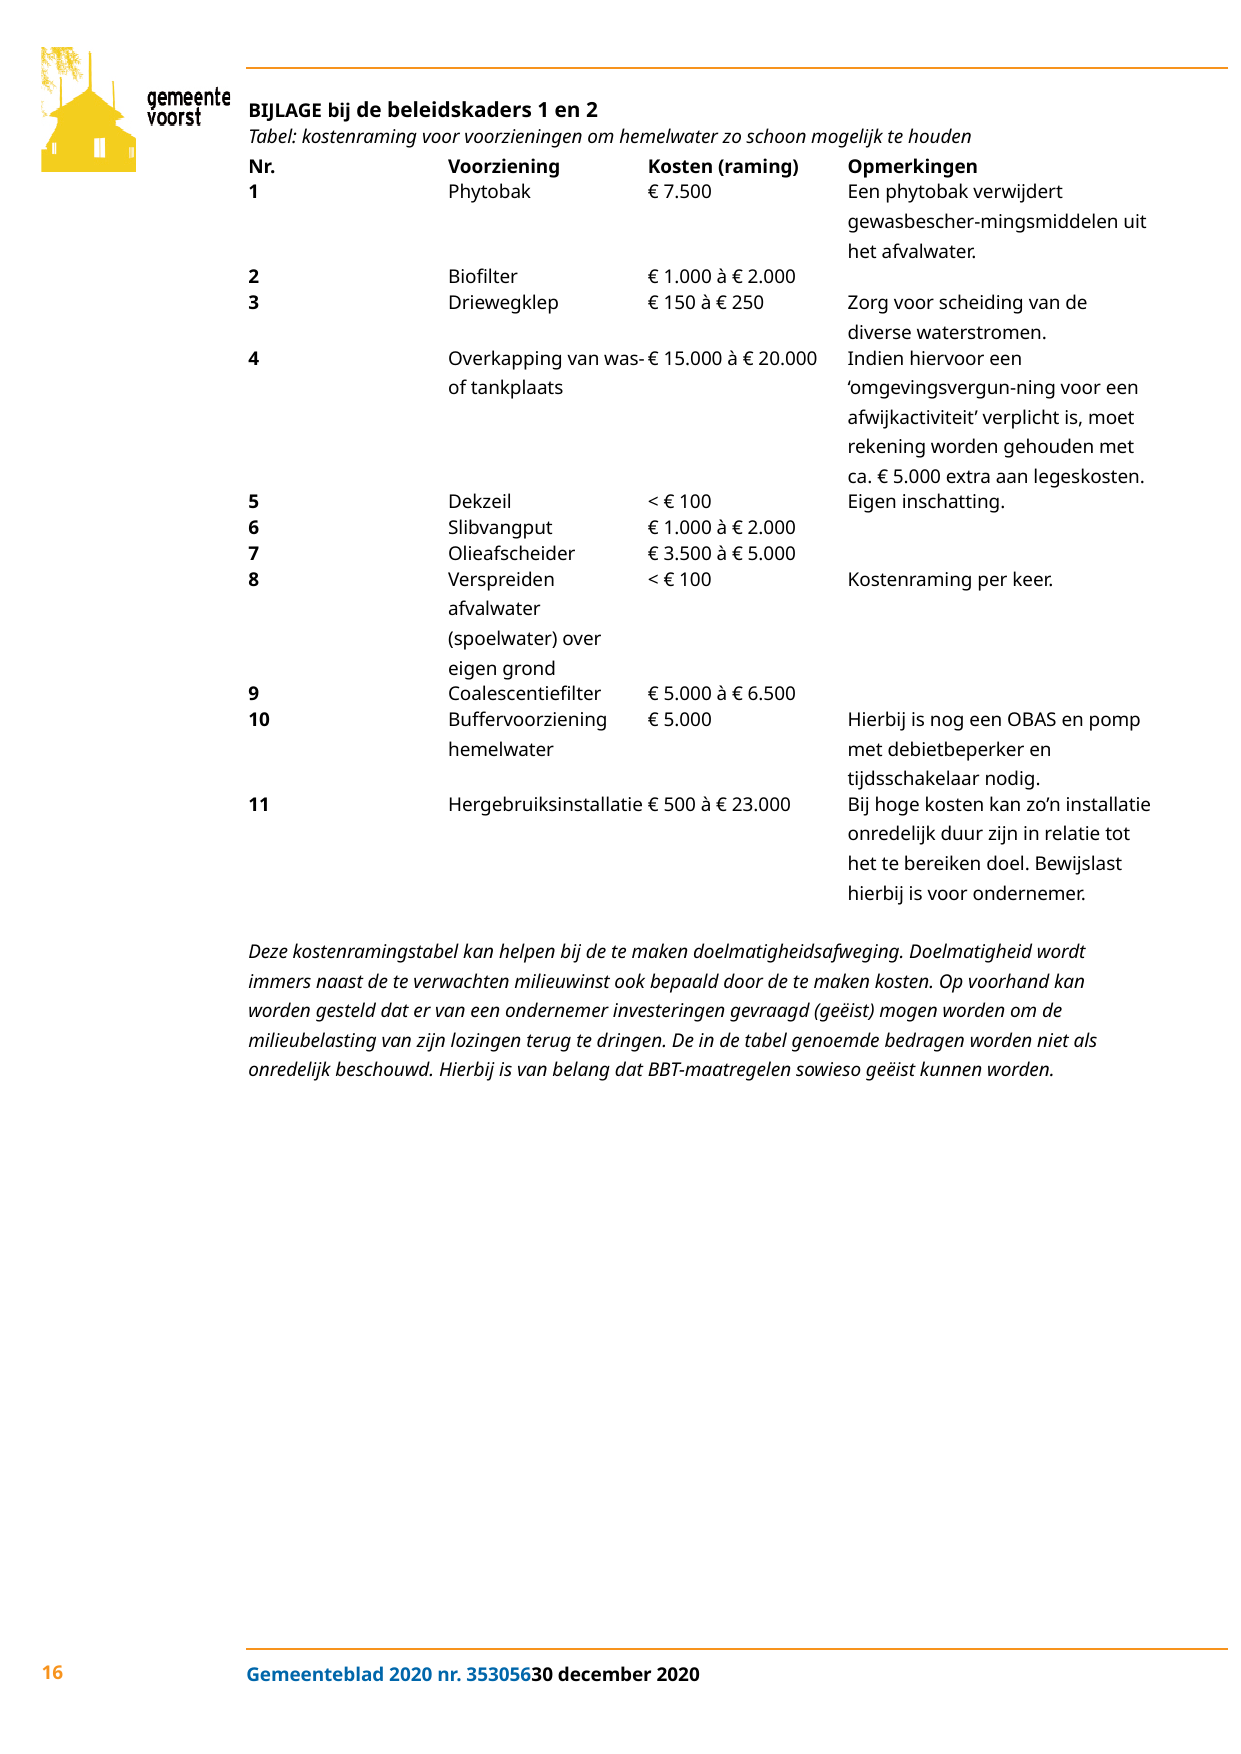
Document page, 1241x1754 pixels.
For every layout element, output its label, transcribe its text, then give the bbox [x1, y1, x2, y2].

table_cell € 1.000 à € 2.000 [648, 264, 847, 289]
table_cell Olieafscheider [448, 540, 648, 566]
table_cell Zorg voor scheiding van de diverse waterstromen. [848, 289, 1152, 345]
table_cell € 15.000 à € 20.000 [648, 345, 847, 489]
text Tabel: kostenraming voor voorzieningen om hemelwater zo schoon mogelijk te houden [248, 123, 1152, 149]
table_cell 9 [248, 680, 448, 706]
table_cell Bij hoge kosten kan zo’n installatie onredelijk duur zijn in relatie tot het te bereiken doel. Bewijslast hierbij is voor ondernemer. [848, 791, 1152, 906]
table_cell 2 [248, 264, 448, 289]
table_cell € 150 à € 250 [648, 289, 847, 345]
table_cell Eigen inschatting. [848, 489, 1152, 514]
table_cell 5 [248, 489, 448, 514]
table_cell € 7.500 [648, 179, 847, 264]
table_cell Hierbij is nog een OBAS en pomp met debietbeperker en tijdsschakelaar nodig. [848, 706, 1152, 791]
table_cell [848, 680, 1152, 706]
table_cell 1 [248, 179, 448, 264]
table_cell < € 100 [648, 489, 847, 514]
table_cell Verspreiden afvalwater (spoelwater) over eigen grond [448, 566, 648, 680]
table_cell € 5.000 à € 6.500 [648, 680, 847, 706]
table_cell Hergebruiksinstallatie [448, 791, 648, 906]
table_cell 11 [248, 791, 448, 906]
table_cell € 3.500 à € 5.000 [648, 540, 847, 566]
table_cell Indien hiervoor een ‘omgevingsvergun-ning voor een afwijkactiviteit’ verplicht is, moet rekening worden gehouden met ca. € 5.000 extra aan legeskosten. [848, 345, 1152, 489]
table_cell 4 [248, 345, 448, 489]
table_cell Biofilter [448, 264, 648, 289]
text Deze kostenramingstabel kan helpen bij de te maken doelmatigheidsafweging. Doelmatigheid wordt immers naast de te verwachten milieuwinst ook bepaald door de te maken kosten. Op voorhand kan worden gesteld dat er van een ondernemer investeringen gevraagd (geëist) mogen worden om de milieubelasting van zijn lozingen terug te dringen. De in de tabel genoemde bedragen worden niet als onredelijk beschouwd. Hierbij is van belang dat BBT-maatregelen sowieso geëist kunnen worden. [248, 938, 1152, 1082]
table_cell Kostenraming per keer. [848, 566, 1152, 680]
table_cell Dekzeil [448, 489, 648, 514]
table_cell < € 100 [648, 566, 847, 680]
table_cell Buffervoorziening hemelwater [448, 706, 648, 791]
table_cell [848, 540, 1152, 566]
table_cell Slibvangput [448, 515, 648, 540]
table_cell 3 [248, 289, 448, 345]
table_cell [848, 515, 1152, 540]
table_header Nr. [248, 153, 448, 179]
text BIJLAGE bij de beleidskaders 1 en 2 [248, 95, 1152, 123]
table_cell [848, 264, 1152, 289]
table_header Opmerkingen [848, 153, 1152, 179]
table_cell 10 [248, 706, 448, 791]
table_cell 6 [248, 515, 448, 540]
table_cell Driewegklep [448, 289, 648, 345]
table_cell € 500 à € 23.000 [648, 791, 847, 906]
table_cell 8 [248, 566, 448, 680]
table_header Kosten (raming) [648, 153, 847, 179]
table_cell € 5.000 [648, 706, 847, 791]
picture [41, 47, 231, 172]
table_cell Overkapping van was- of tankplaats [448, 345, 648, 489]
table_cell Coalescentiefilter [448, 680, 648, 706]
table_cell 7 [248, 540, 448, 566]
table_cell Een phytobak verwijdert gewasbescher-mingsmiddelen uit het afvalwater. [848, 179, 1152, 264]
table_cell € 1.000 à € 2.000 [648, 515, 847, 540]
table_cell Phytobak [448, 179, 648, 264]
table_header Voorziening [448, 153, 648, 179]
